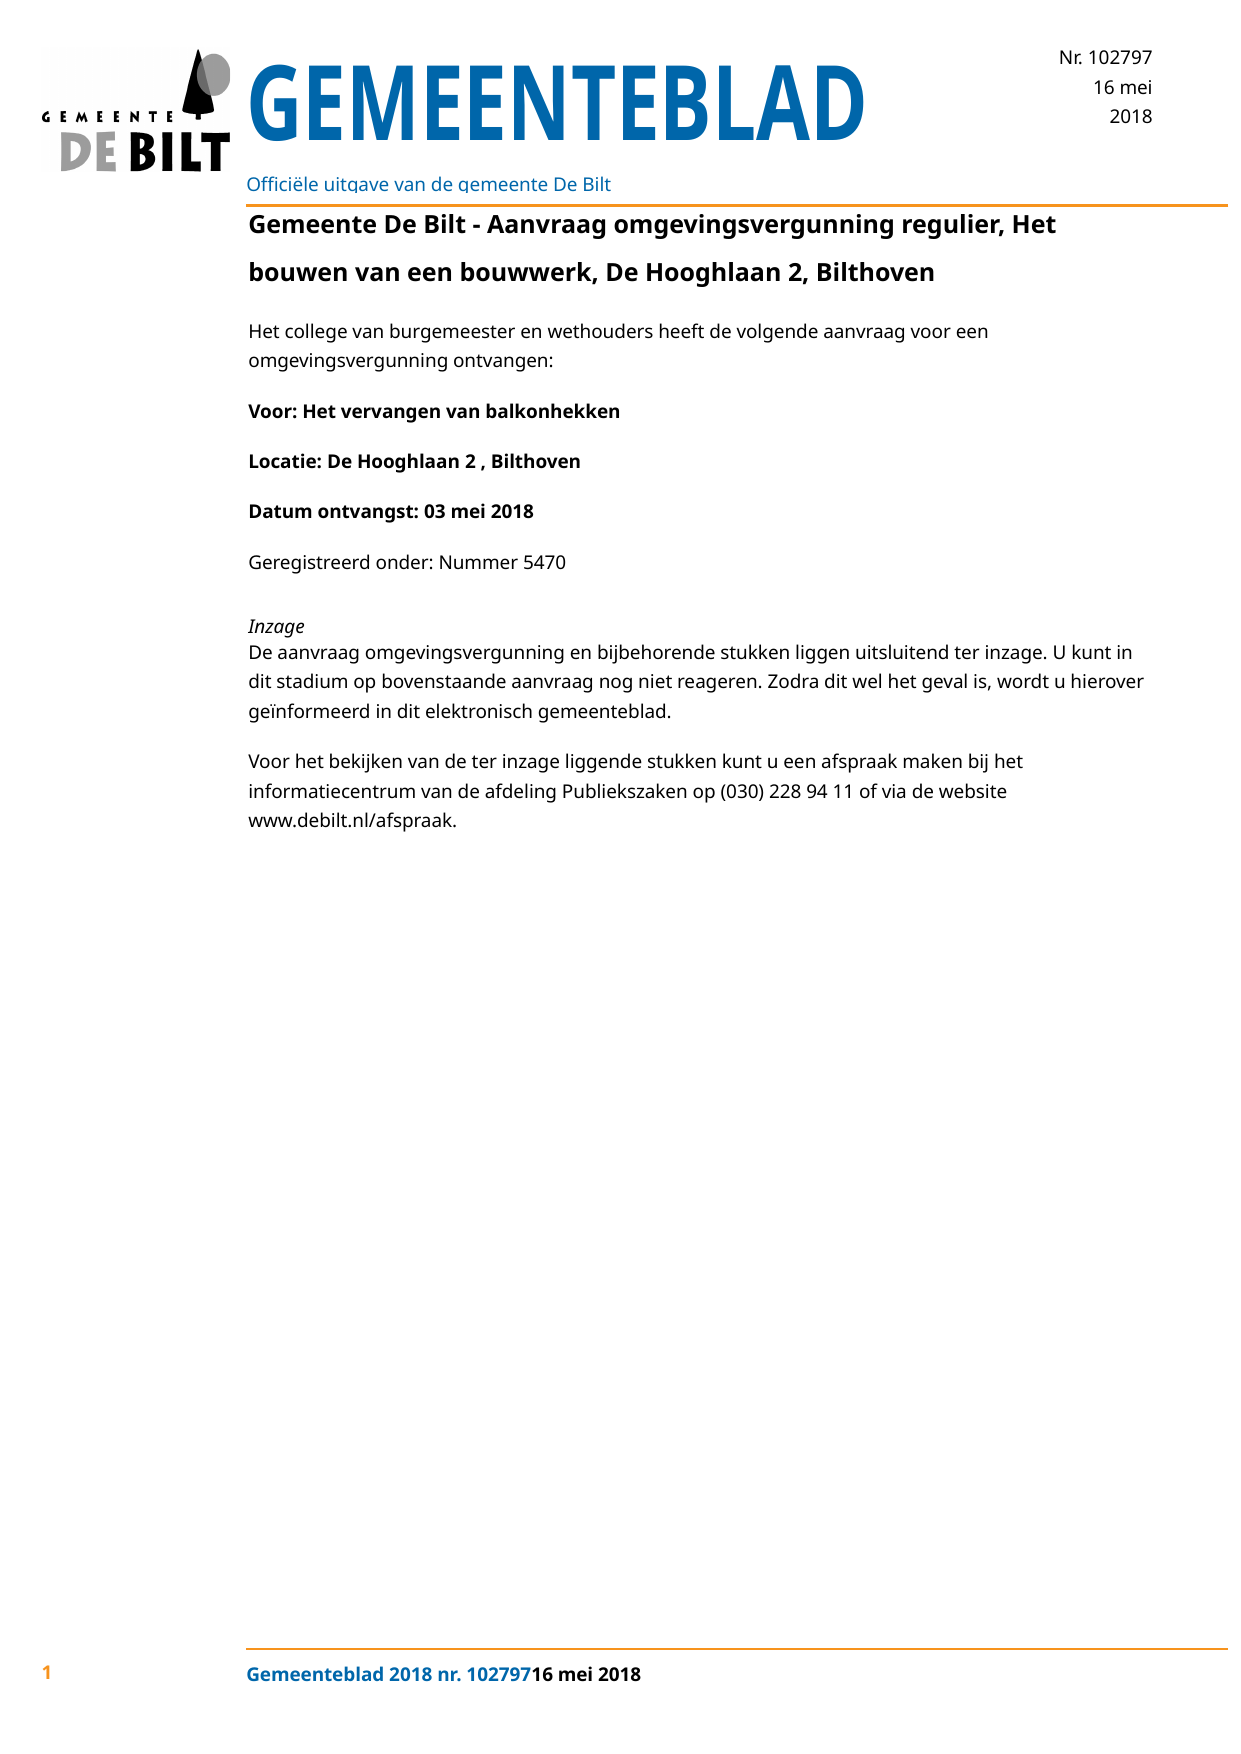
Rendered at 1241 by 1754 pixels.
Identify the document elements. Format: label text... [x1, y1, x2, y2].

text Inzage [248, 613, 1152, 639]
text De aanvraag omgevingsvergunning en bijbehorende stukken liggen uitsluitend ter inzage. U kunt in dit stadium op bovenstaande aanvraag nog niet reageren. Zodra dit wel het geval is, wordt u hierover geïnformeerd in dit elektronisch gemeenteblad. [248, 639, 1152, 724]
text Voor het bekijken van de ter inzage liggende stukken kunt u een afspraak maken bij het informatiecentrum van de afdeling Publiekszaken op (030) 228 94 11 of via de website www.debilt.nl/afspraak. [248, 748, 1152, 833]
picture [41, 47, 231, 172]
text Locatie: De Hooghlaan 2 , Bilthoven [248, 448, 1152, 474]
text Geregistreerd onder: Nummer 5470 [248, 549, 1152, 575]
text Gemeente De Bilt - Aanvraag omgevingsvergunning regulier, Het bouwen van een bouwwerk, De Hooghlaan 2, Bilthoven [248, 207, 1152, 288]
text Voor: Het vervangen van balkonhekken [248, 398, 1152, 424]
text Het college van burgemeester en wethouders heeft de volgende aanvraag voor een omgevingsvergunning ontvangen: [248, 318, 1152, 373]
text Datum ontvangst: 03 mei 2018 [248, 499, 1152, 524]
